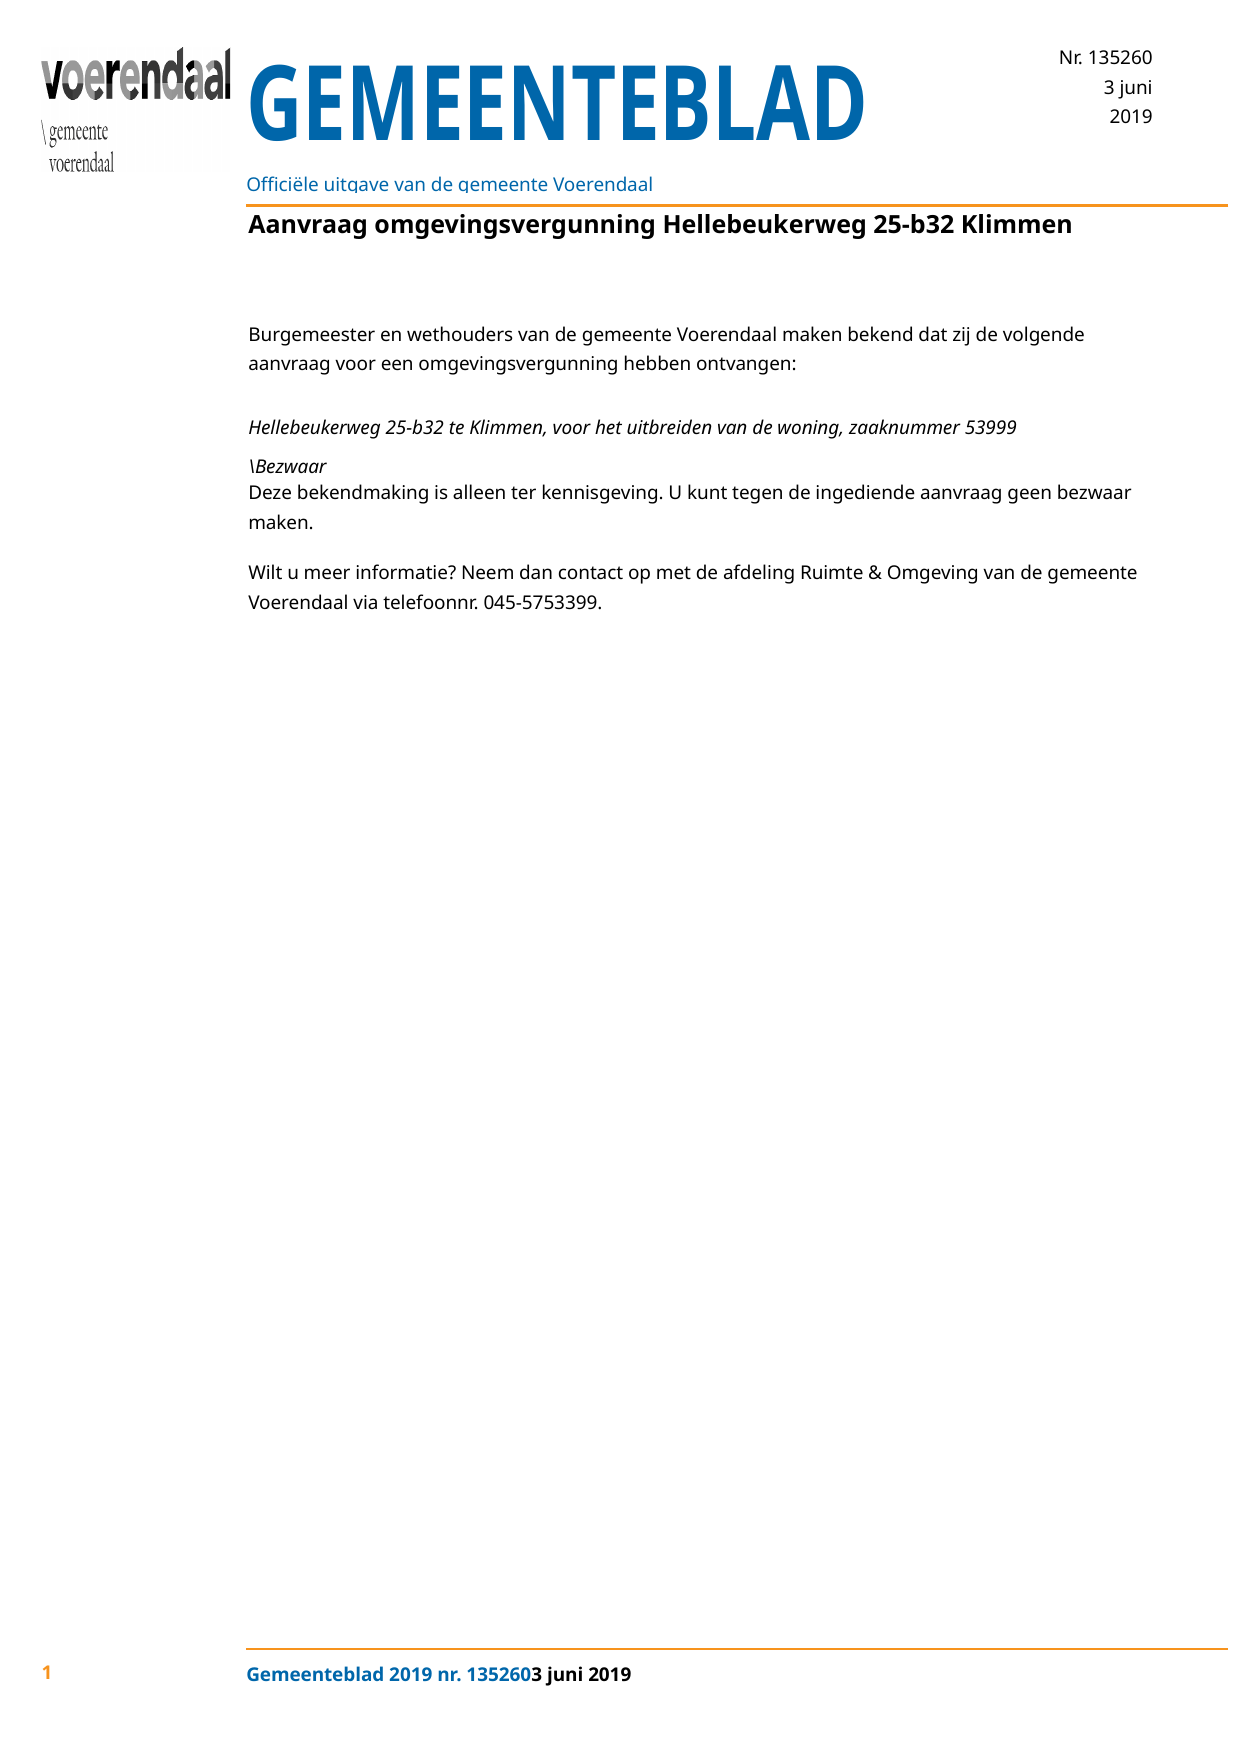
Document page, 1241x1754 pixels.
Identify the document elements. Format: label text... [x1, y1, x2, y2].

picture [41, 47, 231, 172]
text \Bezwaar [248, 453, 1152, 479]
text Wilt u meer informatie? Neem dan contact op met de afdeling Ruimte & Omgeving van de gemeente Voerendaal via telefoonnr. 045-5753399. [248, 559, 1152, 614]
text Hellebeukerweg 25-b32 te Klimmen, voor het uitbreiden van de woning, zaaknummer 53999 [248, 414, 1152, 440]
text Deze bekendmaking is alleen ter kennisgeving. U kunt tegen de ingediende aanvraag geen bezwaar maken. [248, 479, 1152, 534]
text Aanvraag omgevingsvergunning Hellebeukerweg 25-b32 Klimmen [248, 207, 1152, 241]
text Burgemeester en wethouders van de gemeente Voerendaal maken bekend dat zij de volgende aanvraag voor een omgevingsvergunning hebben ontvangen: [248, 321, 1152, 376]
